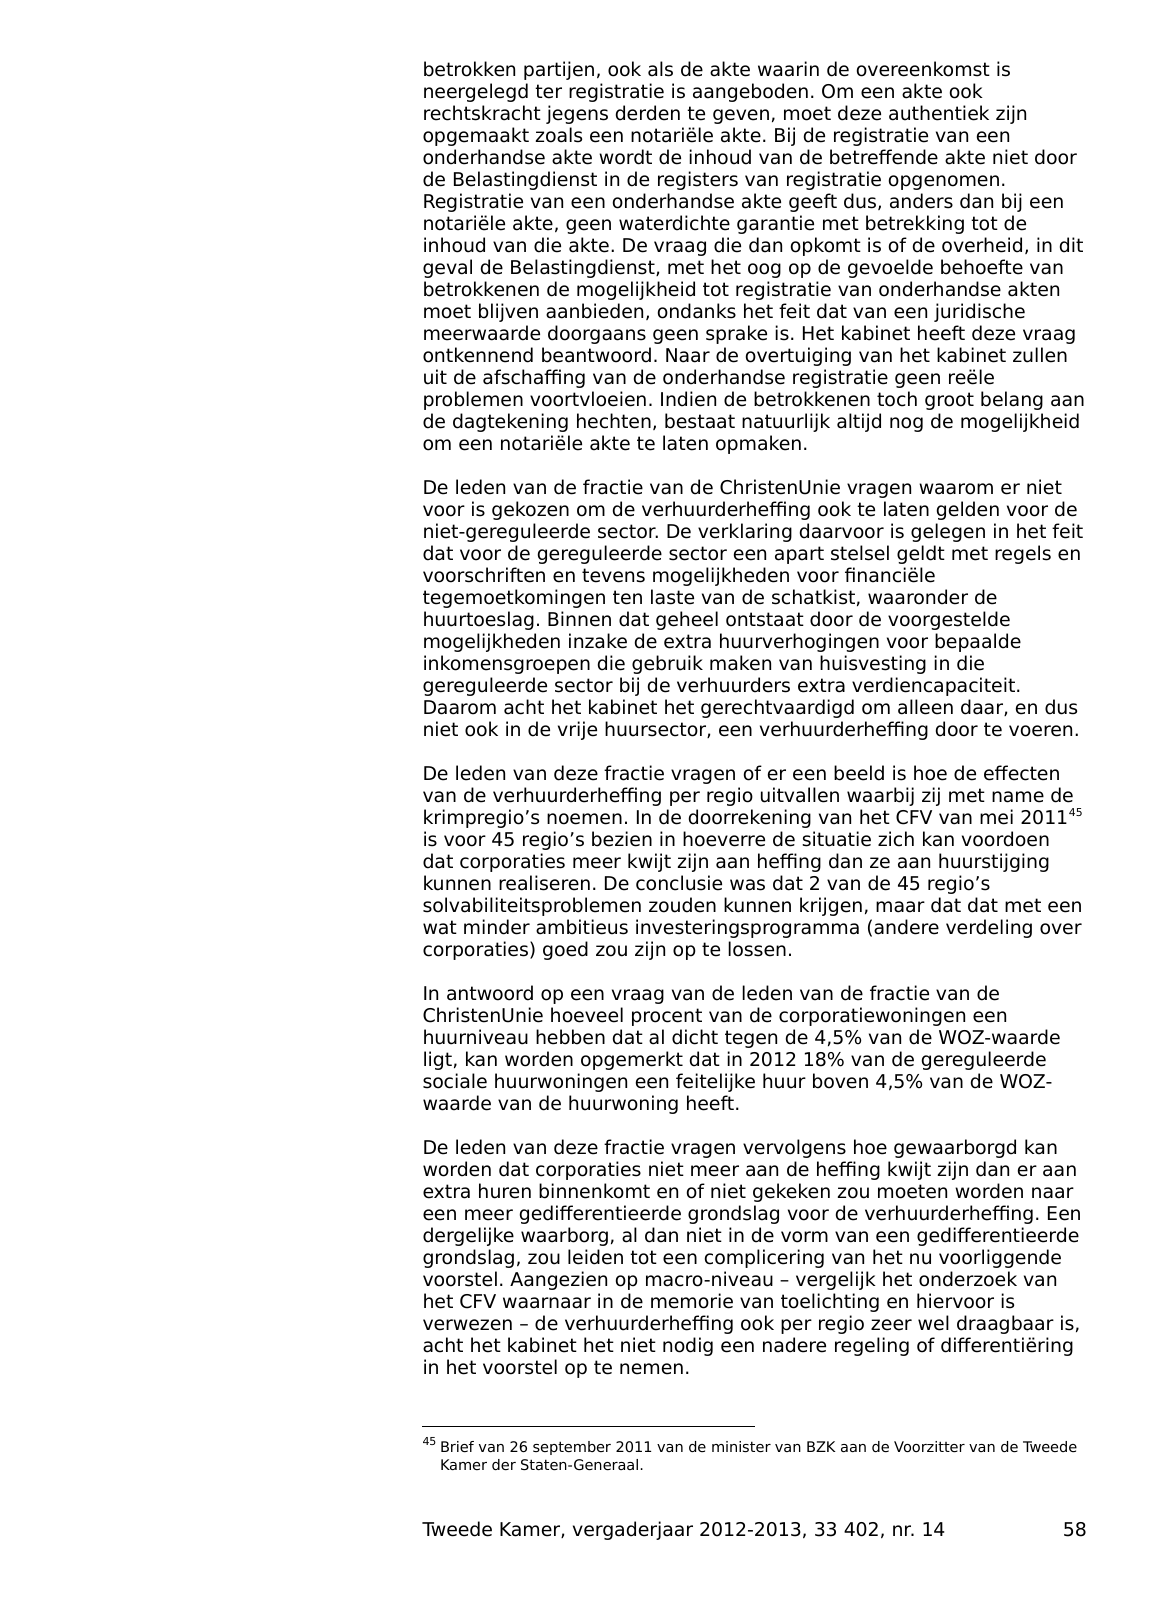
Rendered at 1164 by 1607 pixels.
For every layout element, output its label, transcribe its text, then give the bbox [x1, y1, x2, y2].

text De leden van deze fractie vragen of er een beeld is hoe de effecten van de verhuurderheffing per regio uitvallen waarbij zij met name de krimpregio’s noemen. In de doorrekening van het CFV van mei 2011 is voor 45 regio’s bezien in hoeverre de situatie zich kan voordoen dat corporaties meer kwijt zijn aan heffing dan ze aan huurstijging kunnen realiseren. De conclusie was dat 2 van de 45 regio’s solvabiliteitsproblemen zouden kunnen krijgen, maar dat dat met een wat minder ambitieus investeringsprogramma (andere verdeling over corporaties) goed zou zijn op te lossen. [422, 763, 1087, 961]
text De leden van deze fractie vragen vervolgens hoe gewaarborgd kan worden dat corporaties niet meer aan de heffing kwijt zijn dan er aan extra huren binnenkomt en of niet gekeken zou moeten worden naar een meer gedifferentieerde grondslag voor de verhuurderheffing. Een dergelijke waarborg, al dan niet in de vorm van een gedifferentieerde grondslag, zou leiden tot een complicering van het nu voorliggende voorstel. Aangezien op macro-niveau – vergelijk het onderzoek van het CFV waarnaar in de memorie van toelichting en hiervoor is verwezen – de verhuurderheffing ook per regio zeer wel draagbaar is, acht het kabinet het niet nodig een nadere regeling of differentiëring in het voorstel op te nemen. [422, 1137, 1087, 1379]
text betrokken partijen, ook als de akte waarin de overeenkomst is neergelegd ter registratie is aangeboden. Om een akte ook rechtskracht jegens derden te geven, moet deze authentiek zijn opgemaakt zoals een notariële akte. Bij de registratie van een onderhandse akte wordt de inhoud van de betreffende akte niet door de Belastingdienst in de registers van registratie opgenomen. Registratie van een onderhandse akte geeft dus, anders dan bij een notariële akte, geen waterdichte garantie met betrekking tot de inhoud van die akte. De vraag die dan opkomt is of de overheid, in dit geval de Belastingdienst, met het oog op de gevoelde behoefte van betrokkenen de mogelijkheid tot registratie van onderhandse akten moet blijven aanbieden, ondanks het feit dat van een juridische meerwaarde doorgaans geen sprake is. Het kabinet heeft deze vraag ontkennend beantwoord. Naar de overtuiging van het kabinet zullen uit de afschaffing van de onderhandse registratie geen reële problemen voortvloeien. Indien de betrokkenen toch groot belang aan de dagtekening hechten, bestaat natuurlijk altijd nog de mogelijkheid om een notariële akte te laten opmaken. [422, 59, 1087, 455]
text De leden van de fractie van de ChristenUnie vragen waarom er niet voor is gekozen om de verhuurderheffing ook te laten gelden voor de niet-gereguleerde sector. De verklaring daarvoor is gelegen in het feit dat voor de gereguleerde sector een apart stelsel geldt met regels en voorschriften en tevens mogelijkheden voor financiële tegemoetkomingen ten laste van de schatkist, waaronder de huurtoeslag. Binnen dat geheel ontstaat door de voorgestelde mogelijkheden inzake de extra huurverhogingen voor bepaalde inkomensgroepen die gebruik maken van huisvesting in die gereguleerde sector bij de verhuurders extra verdiencapaciteit. Daarom acht het kabinet het gerechtvaardigd om alleen daar, en dus niet ook in de vrije huursector, een verhuurderheffing door te voeren. [422, 477, 1087, 741]
text Brief van 26 september 2011 van de minister van BZK aan de Voorzitter van de Tweede Kamer der Staten-Generaal. [422, 1435, 1087, 1474]
text In antwoord op een vraag van de leden van de fractie van de ChristenUnie hoeveel procent van de corporatiewoningen een huurniveau hebben dat al dicht tegen de 4,5% van de WOZ-waarde ligt, kan worden opgemerkt dat in 2012 18% van de gereguleerde sociale huurwoningen een feitelijke huur boven 4,5% van de WOZ-waarde van de huurwoning heeft. [422, 983, 1087, 1115]
